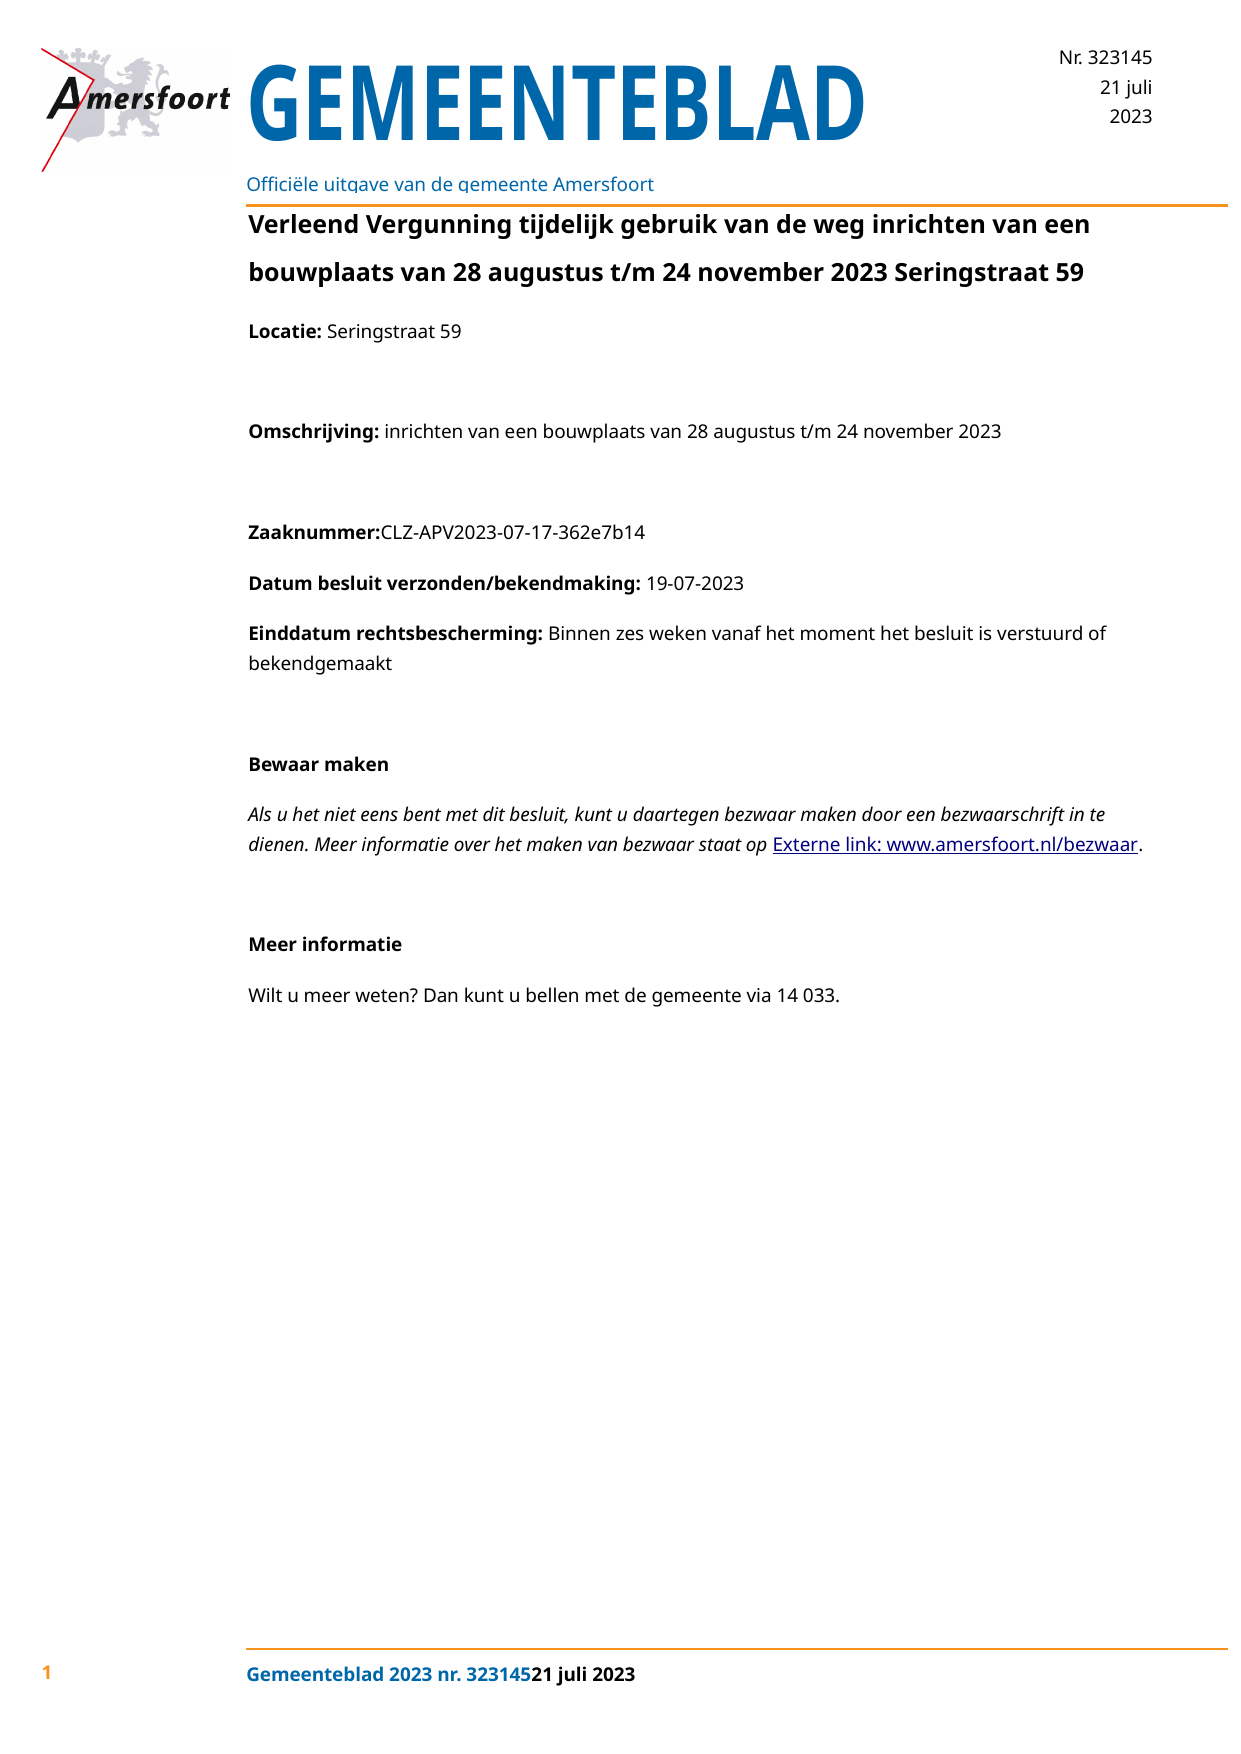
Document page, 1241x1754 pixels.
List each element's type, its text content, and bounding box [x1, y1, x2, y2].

picture [41, 47, 231, 172]
text Verleend Vergunning tijdelijk gebruik van de weg inrichten van een bouwplaats van 28 augustus t/m 24 november 2023 Seringstraat 59 [248, 207, 1152, 288]
text Bewaar maken [248, 751, 1152, 777]
text Zaaknummer:CLZ-APV2023-07-17-362e7b14 [248, 519, 1152, 545]
text Omschrijving: inrichten van een bouwplaats van 28 augustus t/m 24 november 2023 [248, 419, 1152, 444]
text Meer informatie [248, 932, 1152, 957]
text Datum besluit verzonden/bekendmaking: 19-07-2023 [248, 570, 1152, 596]
text Als u het niet eens bent met dit besluit, kunt u daartegen bezwaar maken door een bezwaarschrift in te dienen. Meer informatie over het maken van bezwaar staat op Externe link: www.amersfoort.nl/bezwaar. [248, 801, 1152, 857]
text Locatie: Seringstraat 59 [248, 318, 1152, 344]
text Einddatum rechtsbescherming: Binnen zes weken vanaf het moment het besluit is verstuurd of bekendgemaakt [248, 620, 1152, 676]
text Wilt u meer weten? Dan kunt u bellen met de gemeente via 14 033. [248, 982, 1152, 1008]
